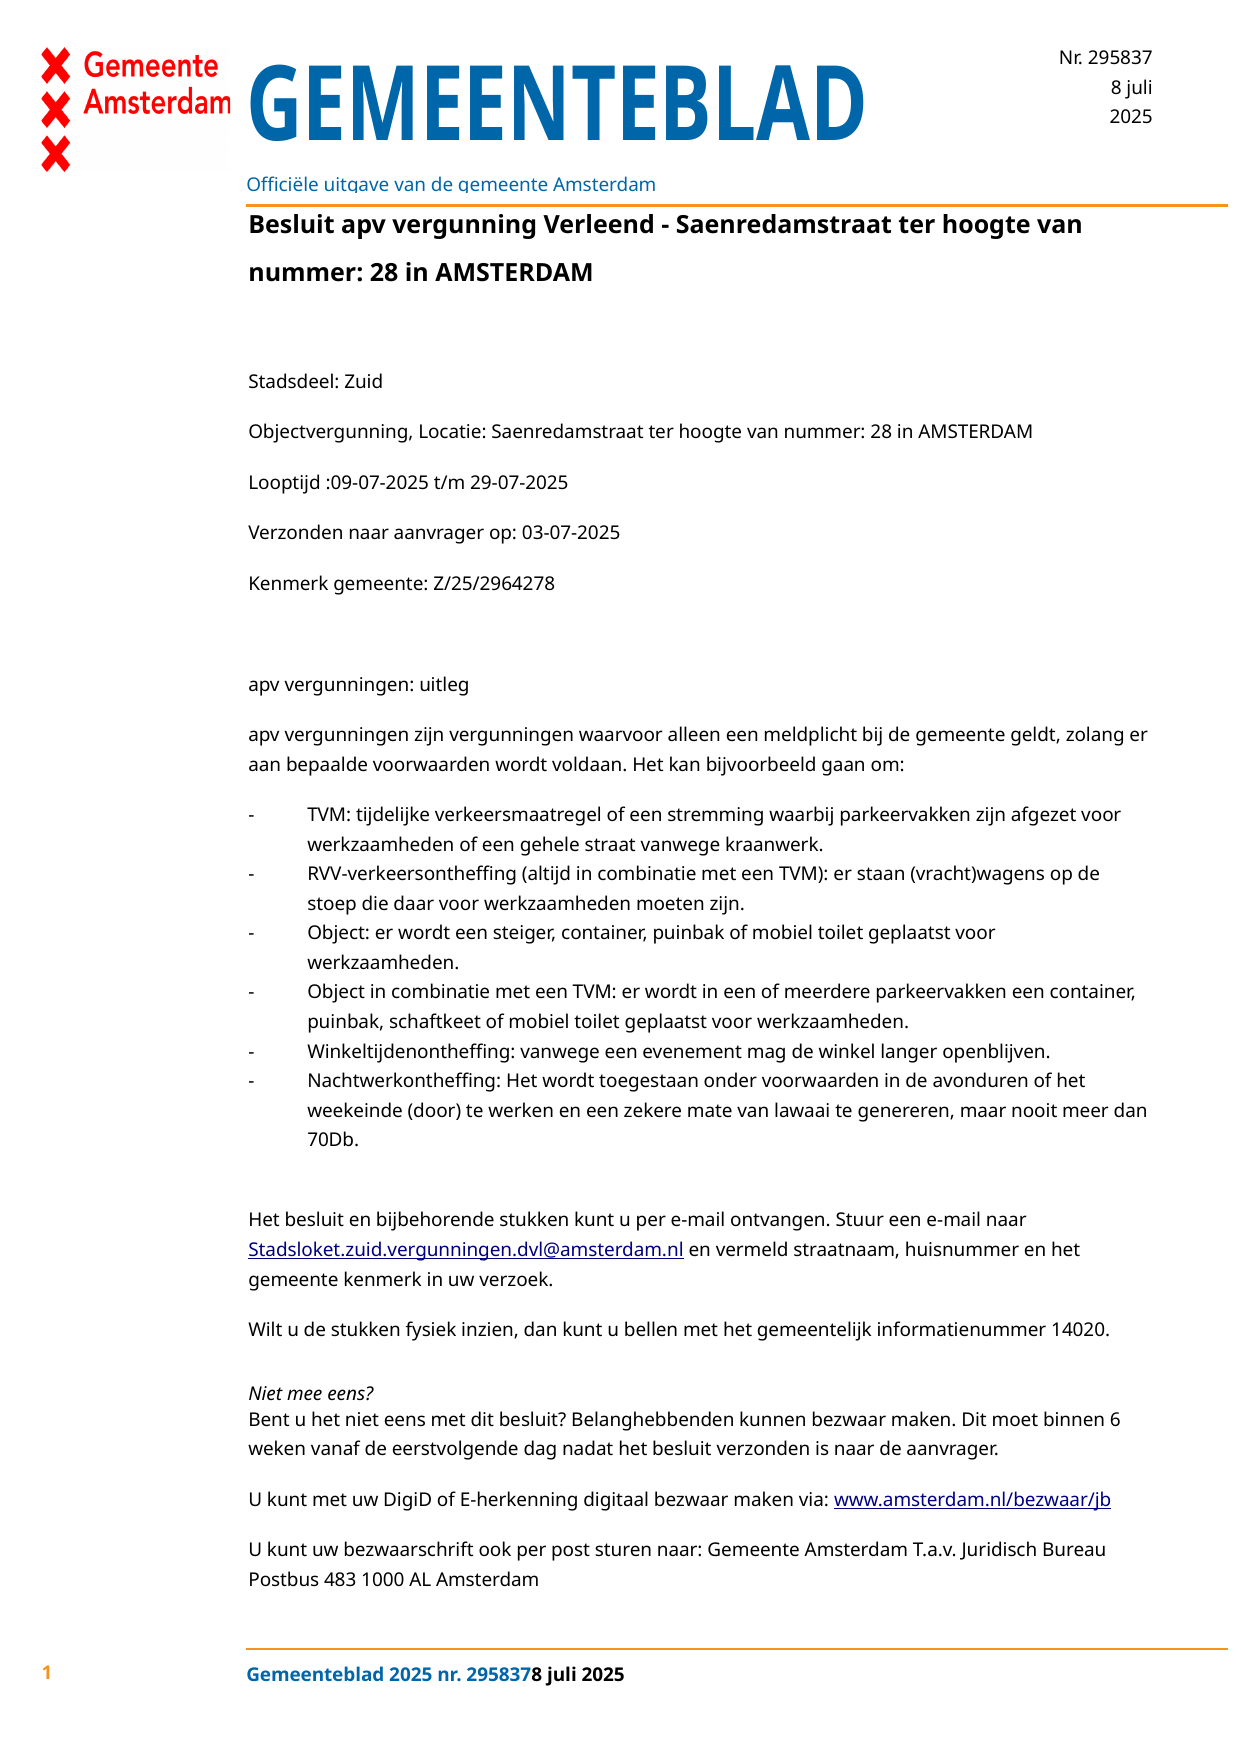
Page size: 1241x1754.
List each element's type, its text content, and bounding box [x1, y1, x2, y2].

text U kunt met uw DigiD of E-herkenning digitaal bezwaar maken via: www.amsterdam.nl/bezwaar/jb [248, 1486, 1152, 1512]
text Niet mee eens? [248, 1380, 1152, 1406]
text Verzonden naar aanvrager op: 03-07-2025 [248, 519, 1152, 545]
list TVM: tijdelijke verkeersmaatregel of een stremming waarbij parkeervakken zijn afgezet voor werkzaamheden of een gehele straat vanwege kraanwerk. [248, 801, 1152, 857]
text Stadsdeel: Zuid [248, 368, 1152, 394]
list Nachtwerkontheffing: Het wordt toegestaan onder voorwaarden in de avonduren of het weekeinde (door) te werken en een zekere mate van lawaai te genereren, maar nooit meer dan 70Db. [248, 1067, 1152, 1152]
text Objectvergunning, Locatie: Saenredamstraat ter hoogte van nummer: 28 in AMSTERDAM [248, 419, 1152, 444]
text Bent u het niet eens met dit besluit? Belanghebbenden kunnen bezwaar maken. Dit moet binnen 6 weken vanaf de eerstvolgende dag nadat het besluit verzonden is naar de aanvrager. [248, 1406, 1152, 1461]
text apv vergunningen: uitleg [248, 671, 1152, 697]
list Object in combinatie met een TVM: er wordt in een of meerdere parkeervakken een container, puinbak, schaftkeet of mobiel toilet geplaatst voor werkzaamheden. [248, 979, 1152, 1034]
list RVV-verkeersontheffing (altijd in combinatie met een TVM): er staan (vracht)wagens op de stoep die daar voor werkzaamheden moeten zijn. [248, 860, 1152, 916]
text Looptijd :09-07-2025 t/m 29-07-2025 [248, 469, 1152, 495]
text Kenmerk gemeente: Z/25/2964278 [248, 570, 1152, 596]
text apv vergunningen zijn vergunningen waarvoor alleen een meldplicht bij de gemeente geldt, zolang er aan bepaalde voorwaarden wordt voldaan. Het kan bijvoorbeeld gaan om: [248, 721, 1152, 777]
text U kunt uw bezwaarschrift ook per post sturen naar: Gemeente Amsterdam T.a.v. Juridisch Bureau Postbus 483 1000 AL Amsterdam [248, 1536, 1152, 1592]
picture [41, 47, 231, 172]
text Wilt u de stukken fysiek inzien, dan kunt u bellen met het gemeentelijk informatienummer 14020. [248, 1316, 1152, 1342]
list Object: er wordt een steiger, container, puinbak of mobiel toilet geplaatst voor werkzaamheden. [248, 919, 1152, 975]
text Besluit apv vergunning Verleend - Saenredamstraat ter hoogte van nummer: 28 in AMSTERDAM [248, 207, 1152, 288]
text Het besluit en bijbehorende stukken kunt u per e-mail ontvangen. Stuur een e-mail naar Stadsloket.zuid.vergunningen.dvl@amsterdam.nl en vermeld straatnaam, huisnummer en het gemeente kenmerk in uw verzoek. [248, 1207, 1152, 1292]
list Winkeltijdenontheffing: vanwege een evenement mag de winkel langer openblijven. [248, 1038, 1152, 1064]
